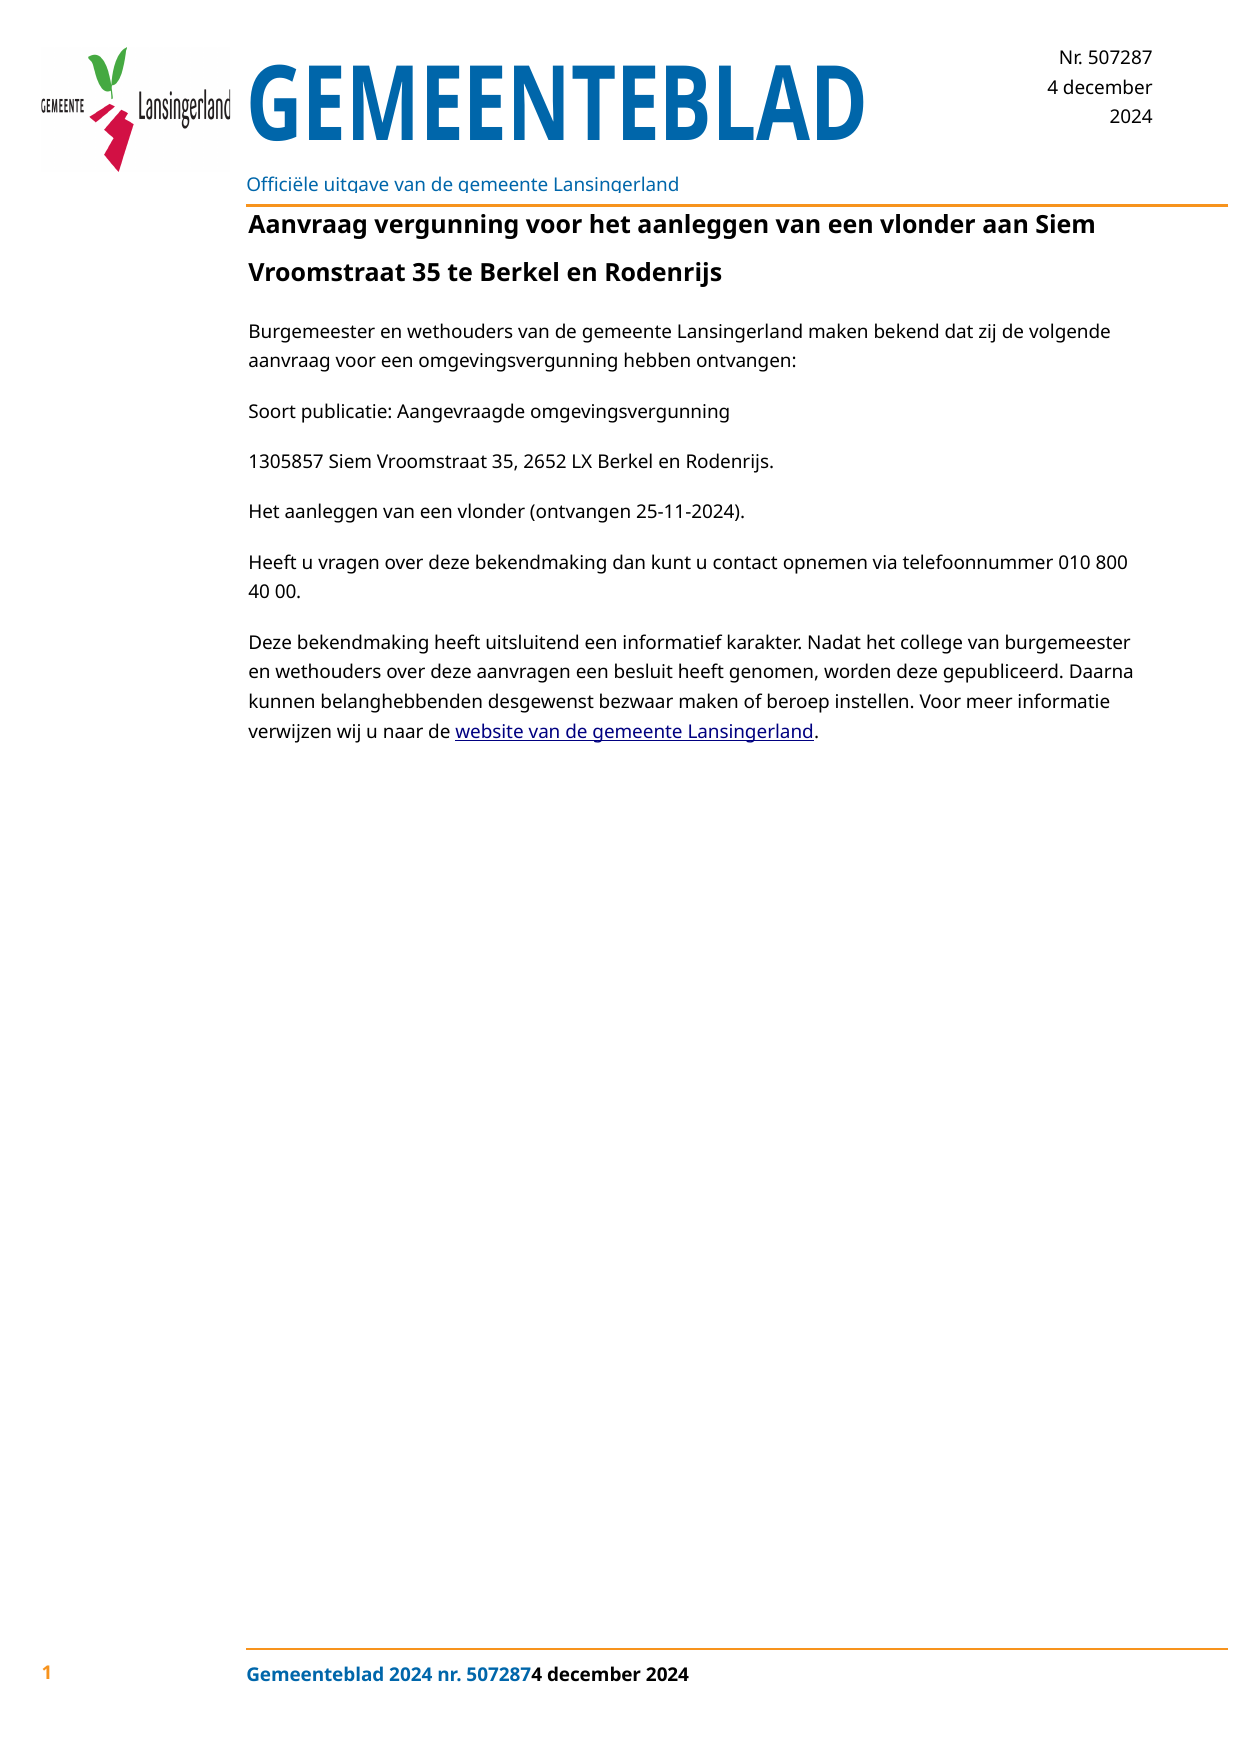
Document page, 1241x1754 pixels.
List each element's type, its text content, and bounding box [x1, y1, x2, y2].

text Burgemeester en wethouders van de gemeente Lansingerland maken bekend dat zij de volgende aanvraag voor een omgevingsvergunning hebben ontvangen: [248, 318, 1152, 373]
text 1305857 Siem Vroomstraat 35, 2652 LX Berkel en Rodenrijs. [248, 448, 1152, 474]
text Soort publicatie: Aangevraagde omgevingsvergunning [248, 398, 1152, 424]
text Het aanleggen van een vlonder (ontvangen 25-11-2024). [248, 499, 1152, 524]
text Deze bekendmaking heeft uitsluitend een informatief karakter. Nadat het college van burgemeester en wethouders over deze aanvragen een besluit heeft genomen, worden deze gepubliceerd. Daarna kunnen belanghebbenden desgewenst bezwaar maken of beroep instellen. Voor meer informatie verwijzen wij u naar de website van de gemeente Lansingerland. [248, 629, 1152, 744]
text Heeft u vragen over deze bekendmaking dan kunt u contact opnemen via telefoonnummer 010 800 40 00. [248, 549, 1152, 604]
picture [41, 47, 231, 172]
text Aanvraag vergunning voor het aanleggen van een vlonder aan Siem Vroomstraat 35 te Berkel en Rodenrijs [248, 207, 1152, 288]
